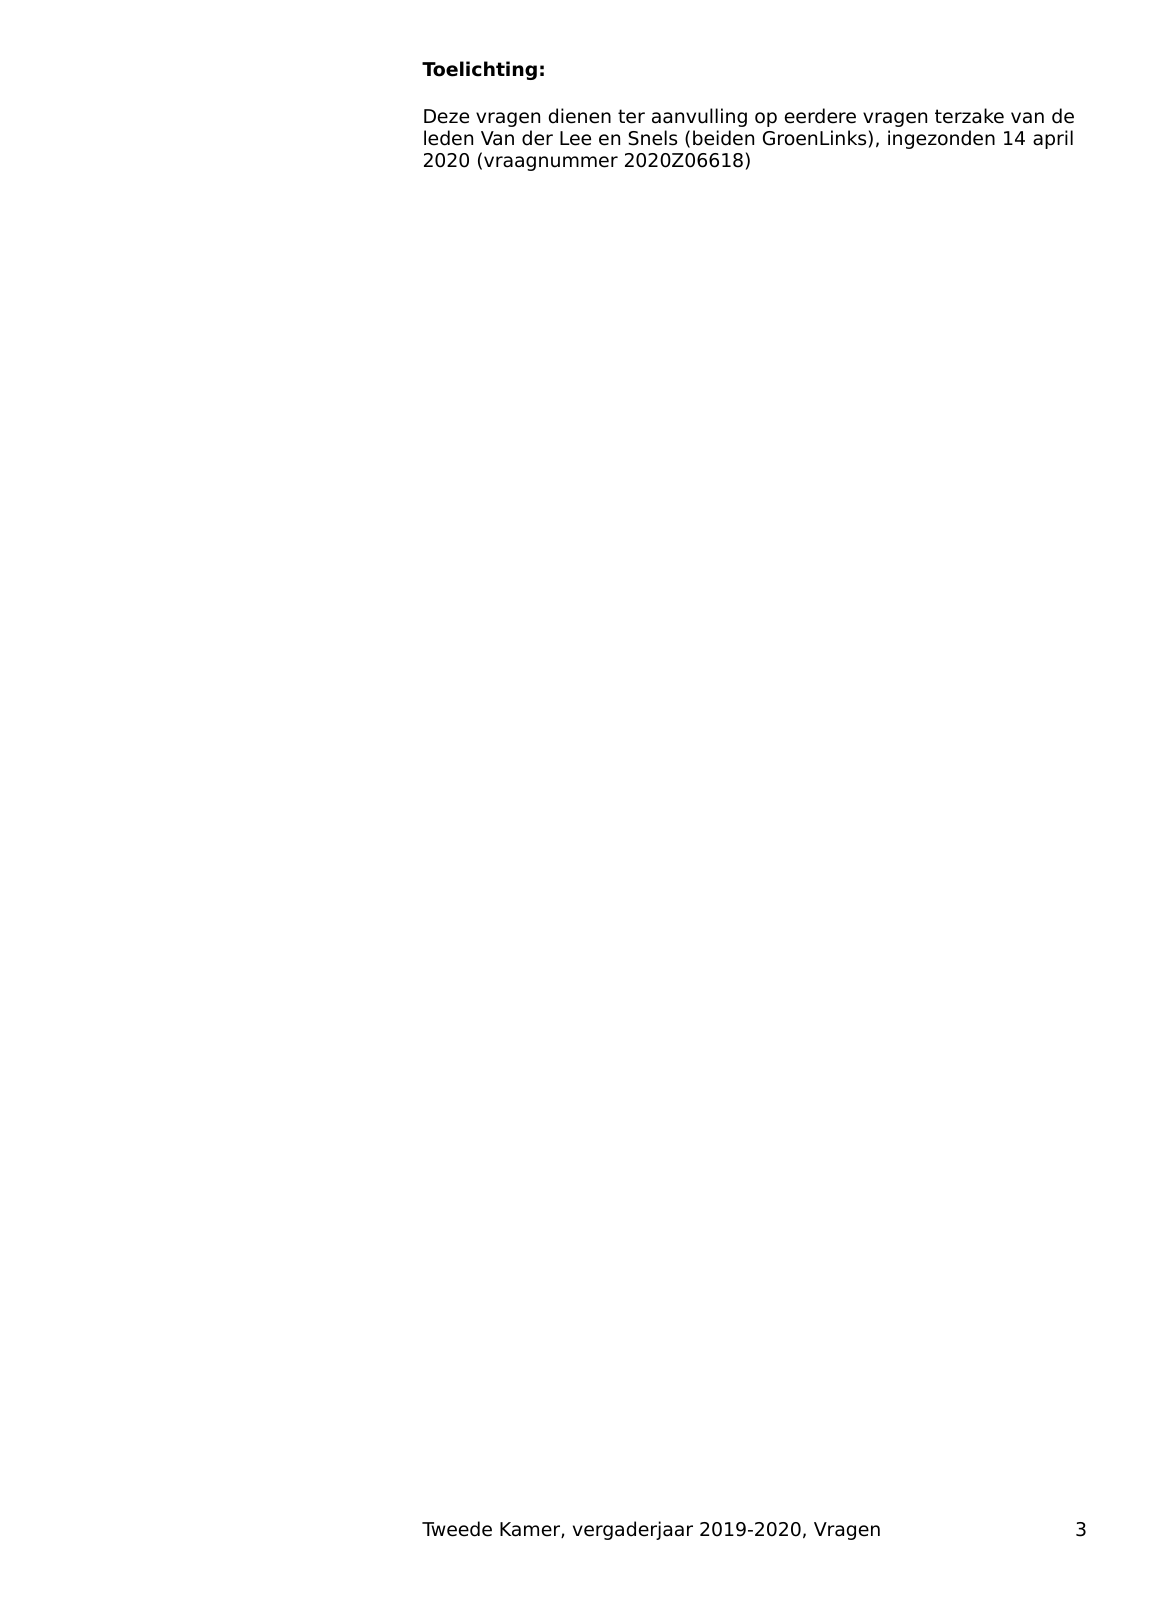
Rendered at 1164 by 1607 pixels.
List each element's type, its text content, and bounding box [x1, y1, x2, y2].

text Deze vragen dienen ter aanvulling op eerdere vragen terzake van de leden Van der Lee en Snels (beiden GroenLinks), ingezonden 14 april 2020 (vraagnummer 2020Z06618) [422, 106, 1087, 172]
subtitle Toelichting: [422, 59, 1087, 81]
